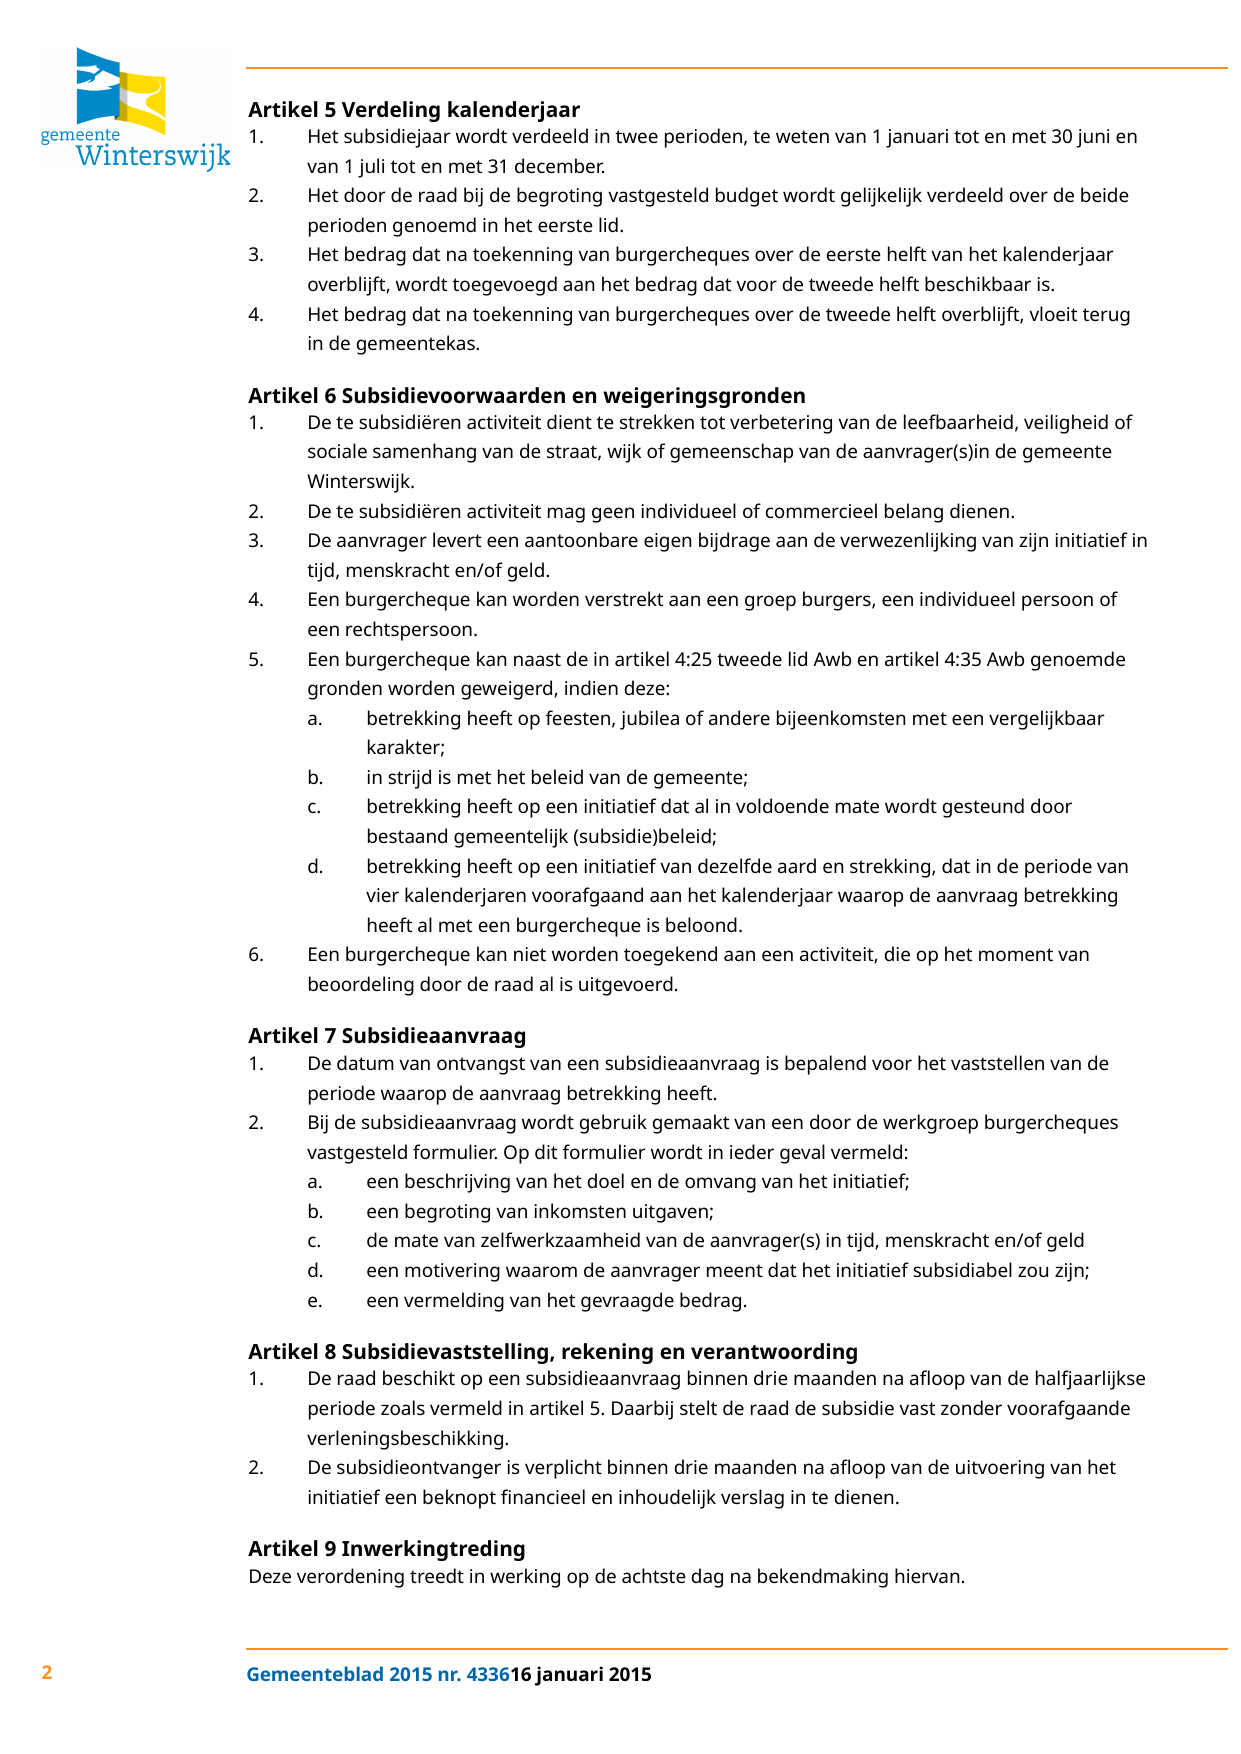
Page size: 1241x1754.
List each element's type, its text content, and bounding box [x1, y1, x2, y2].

list Een burgercheque kan worden verstrekt aan een groep burgers, een individueel persoon of een rechtspersoon. [248, 587, 1152, 642]
list De te subsidiëren activiteit dient te strekken tot verbetering van de leefbaarheid, veiligheid of sociale samenhang van de straat, wijk of gemeenschap van de aanvrager(s)in de gemeente Winterswijk. [248, 409, 1152, 494]
list in strijd is met het beleid van de gemeente; [307, 764, 1152, 790]
text Artikel 8 Subsidievaststelling, rekening en verantwoording [248, 1337, 1152, 1366]
text Deze verordening treedt in werking op de achtste dag na bekendmaking hiervan. [248, 1563, 1152, 1588]
list De subsidieontvanger is verplicht binnen drie maanden na afloop van de uitvoering van het initiatief een beknopt financieel en inhoudelijk verslag in te dienen. [248, 1454, 1152, 1510]
text Artikel 9 Inwerkingtreding [248, 1534, 1152, 1563]
list betrekking heeft op feesten, jubilea of andere bijeenkomsten met een vergelijkbaar karakter; [307, 705, 1152, 760]
list De te subsidiëren activiteit mag geen individueel of commercieel belang dienen. [248, 498, 1152, 524]
list een begroting van inkomsten uitgaven; [307, 1198, 1152, 1224]
list Een burgercheque kan niet worden toegekend aan een activiteit, die op het moment van beoordeling door de raad al is uitgevoerd. [248, 942, 1152, 997]
list een motivering waarom de aanvrager meent dat het initiatief subsidiabel zou zijn; [307, 1257, 1152, 1283]
list Bij de subsidieaanvraag wordt gebruik gemaakt van een door de werkgroep burgercheques vastgesteld formulier. Op dit formulier wordt in ieder geval vermeld: [248, 1109, 1152, 1164]
list Het subsidiejaar wordt verdeeld in twee perioden, te weten van 1 januari tot en met 30 juni en van 1 juli tot en met 31 december. [248, 123, 1152, 178]
list De aanvrager levert een aantoonbare eigen bijdrage aan de verwezenlijking van zijn initiatief in tijd, menskracht en/of geld. [248, 527, 1152, 583]
list een beschrijving van het doel en de omvang van het initiatief; [307, 1168, 1152, 1194]
list De datum van ontvangst van een subsidieaanvraag is bepalend voor het vaststellen van de periode waarop de aanvraag betrekking heeft. [248, 1050, 1152, 1105]
text Artikel 7 Subsidieaanvraag [248, 1022, 1152, 1050]
picture [41, 47, 231, 172]
list De raad beschikt op een subsidieaanvraag binnen drie maanden na afloop van de halfjaarlijkse periode zoals vermeld in artikel 5. Daarbij stelt de raad de subsidie vast zonder voorafgaande verleningsbeschikking. [248, 1366, 1152, 1451]
text Artikel 5 Verdeling kalenderjaar [248, 95, 1152, 123]
list betrekking heeft op een initiatief van dezelfde aard en strekking, dat in de periode van vier kalenderjaren voorafgaand aan het kalenderjaar waarop de aanvraag betrekking heeft al met een burgercheque is beloond. [307, 853, 1152, 938]
list Het door de raad bij de begroting vastgesteld budget wordt gelijkelijk verdeeld over de beide perioden genoemd in het eerste lid. [248, 182, 1152, 238]
text Artikel 6 Subsidievoorwaarden en weigeringsgronden [248, 381, 1152, 409]
picture [225, 153, 231, 162]
list Een burgercheque kan naast de in artikel 4:25 tweede lid Awb en artikel 4:35 Awb genoemde gronden worden geweigerd, indien deze: [248, 646, 1152, 701]
list de mate van zelfwerkzaamheid van de aanvrager(s) in tijd, menskracht en/of geld [307, 1228, 1152, 1253]
list een vermelding van het gevraagde bedrag. [307, 1287, 1152, 1312]
list betrekking heeft op een initiatief dat al in voldoende mate wordt gesteund door bestaand gemeentelijk (subsidie)beleid; [307, 794, 1152, 849]
list Het bedrag dat na toekenning van burgercheques over de eerste helft van het kalenderjaar overblijft, wordt toegevoegd aan het bedrag dat voor de tweede helft beschikbaar is. [248, 242, 1152, 297]
list Het bedrag dat na toekenning van burgercheques over de tweede helft overblijft, vloeit terug in de gemeentekas. [248, 301, 1152, 356]
